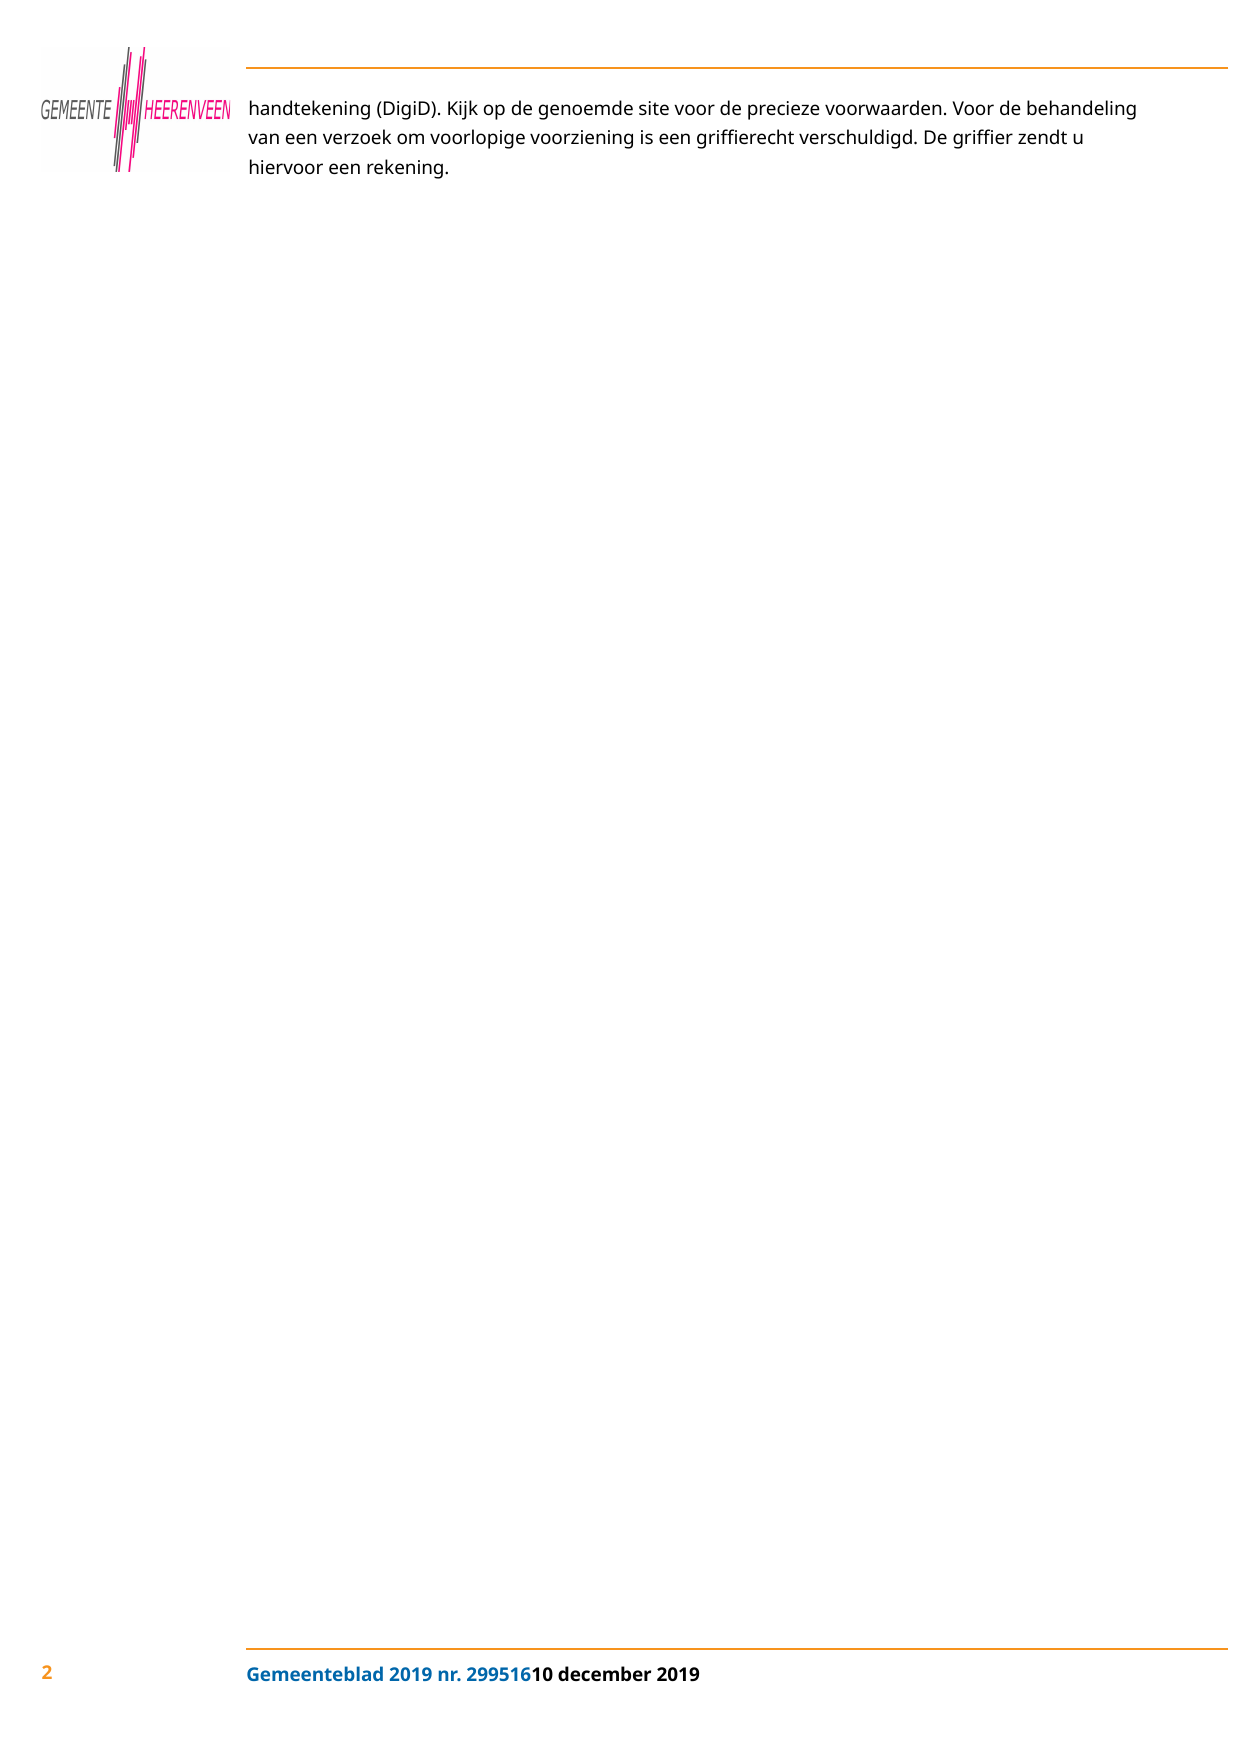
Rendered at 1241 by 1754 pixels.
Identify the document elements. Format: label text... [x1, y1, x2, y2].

text handtekening (DigiD). Kijk op de genoemde site voor de precieze voorwaarden. Voor de behandeling van een verzoek om voorlopige voorziening is een griffierecht verschuldigd. De griffier zendt u hiervoor een rekening. [248, 95, 1152, 180]
picture [41, 47, 231, 172]
